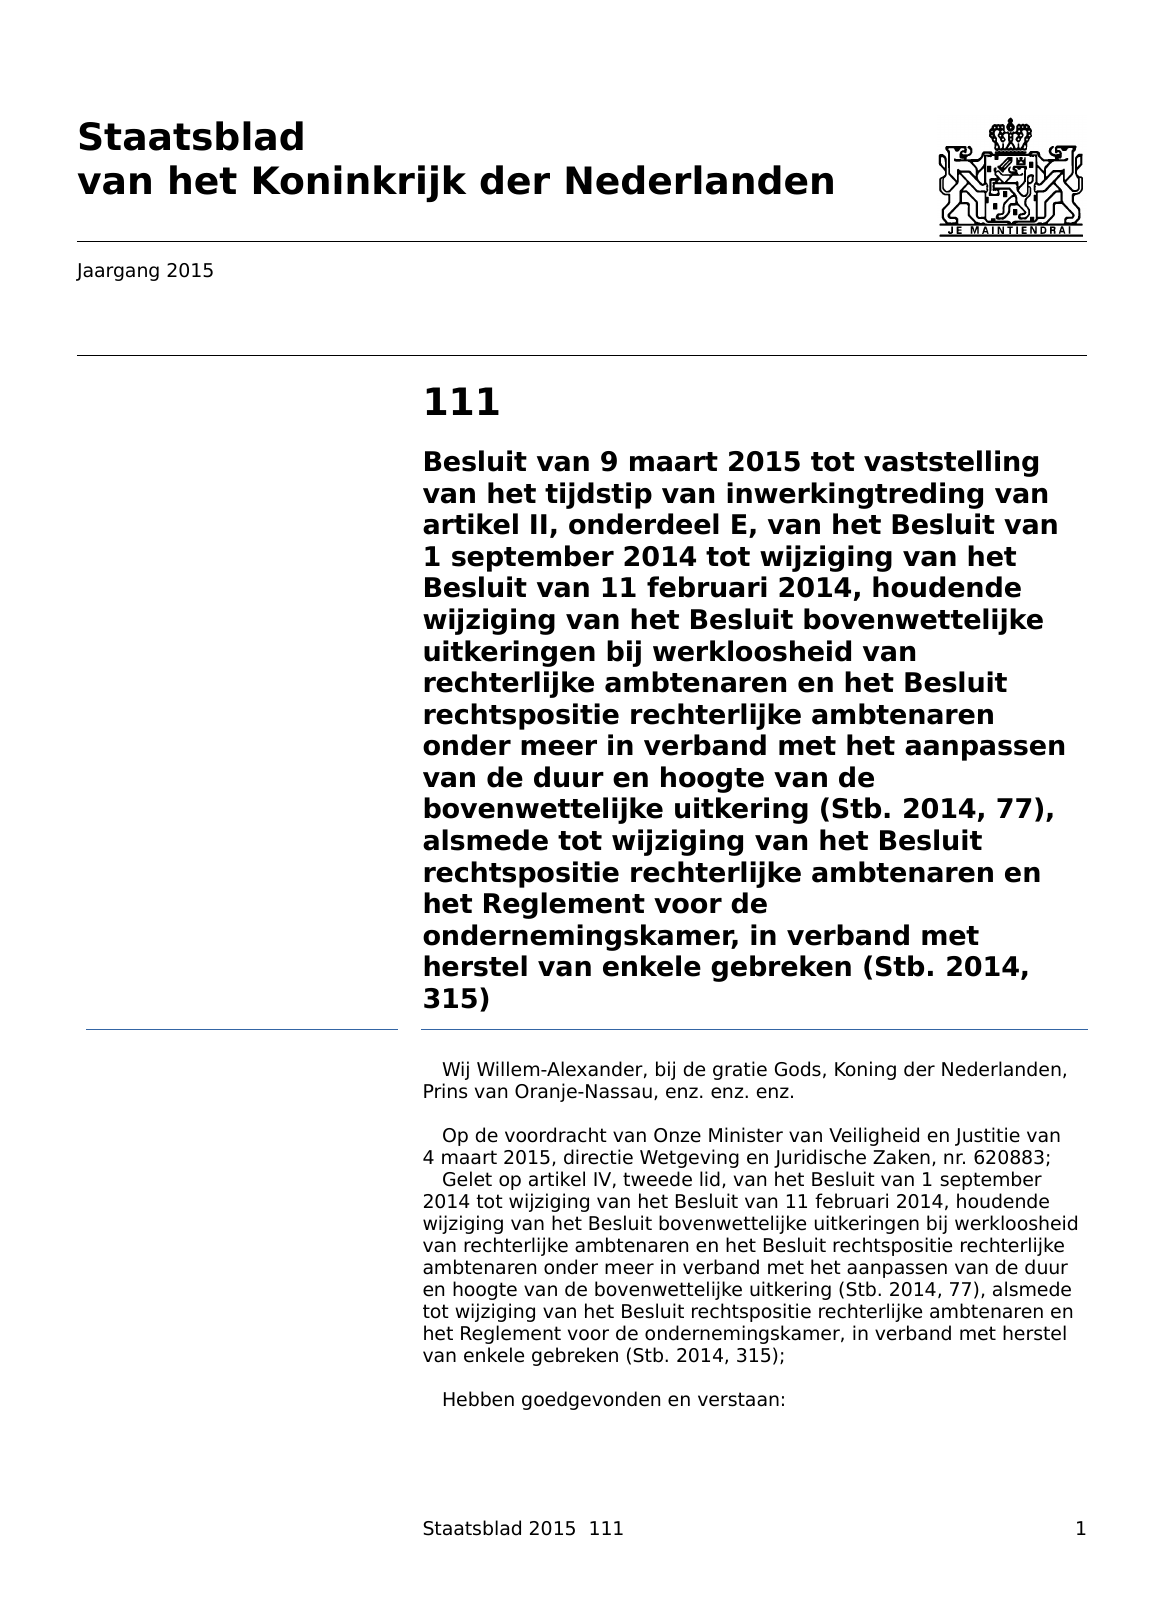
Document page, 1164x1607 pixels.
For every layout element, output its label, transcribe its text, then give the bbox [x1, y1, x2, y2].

text Wij Willem-Alexander, bij de gratie Gods, Koning der Nederlanden, Prins van Oranje-Nassau, enz. enz. enz. [422, 1059, 1087, 1103]
table_header Staatsblad van het Koninkrijk der Nederlanden [77, 100, 886, 241]
text Besluit van 9 maart 2015 tot vaststelling van het tijdstip van inwerkingtreding van artikel II, onderdeel E, van het Besluit van 1 september 2014 tot wijziging van het Besluit van 11 februari 2014, houdende wijziging van het Besluit bovenwettelijke uitkeringen bij werkloosheid van rechterlijke ambtenaren en het Besluit rechtspositie rechterlijke ambtenaren onder meer in verband met het aanpassen van de duur en hoogte van de bovenwettelijke uitkering (Stb. 2014, 77), alsmede tot wijziging van het Besluit rechtspositie rechterlijke ambtenaren en het Reglement voor de ondernemingskamer, in verband met herstel van enkele gebreken (Stb. 2014, 315) [422, 447, 1087, 1015]
subtitle 111 [422, 381, 1087, 424]
table_header [886, 100, 1087, 241]
text Gelet op artikel IV, tweede lid, van het Besluit van 1 september 2014 tot wijziging van het Besluit van 11 februari 2014, houdende wijziging van het Besluit bovenwettelijke uitkeringen bij werkloosheid van rechterlijke ambtenaren en het Besluit rechtspositie rechterlijke ambtenaren onder meer in verband met het aanpassen van de duur en hoogte van de bovenwettelijke uitkering (Stb. 2014, 77), alsmede tot wijziging van het Besluit rechtspositie rechterlijke ambtenaren en het Reglement voor de ondernemingskamer, in verband met herstel van enkele gebreken (Stb. 2014, 315); [422, 1169, 1087, 1367]
picture [936, 115, 1087, 240]
text Op de voordracht van Onze Minister van Veiligheid en Justitie van 4 maart 2015, directie Wetgeving en Juridische Zaken, nr. 620883; [422, 1125, 1087, 1169]
table_cell Jaargang 2015 [77, 242, 1087, 355]
text Hebben goedgevonden en verstaan: [422, 1389, 1087, 1411]
